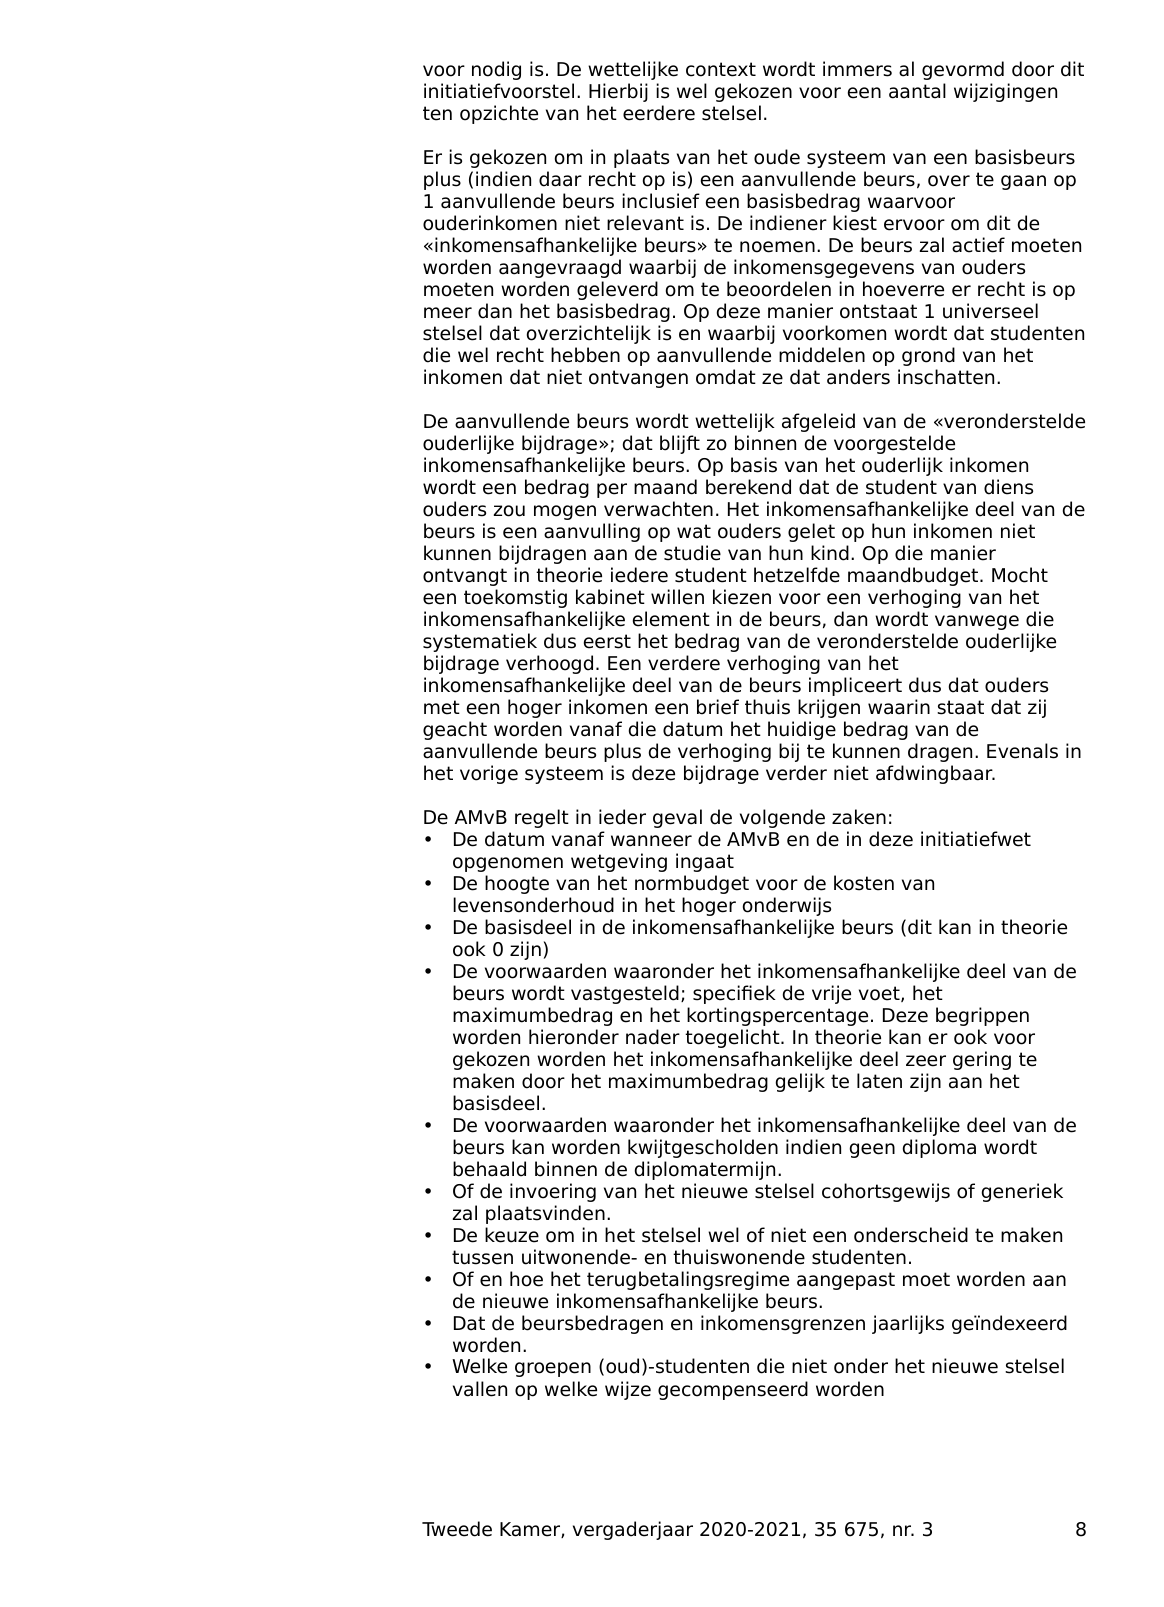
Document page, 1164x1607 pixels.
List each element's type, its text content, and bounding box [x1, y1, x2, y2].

text De aanvullende beurs wordt wettelijk afgeleid van de «veronderstelde ouderlijke bijdrage»; dat blijft zo binnen de voorgestelde inkomensafhankelijke beurs. Op basis van het ouderlijk inkomen wordt een bedrag per maand berekend dat de student van diens ouders zou mogen verwachten. Het inkomensafhankelijke deel van de beurs is een aanvulling op wat ouders gelet op hun inkomen niet kunnen bijdragen aan de studie van hun kind. Op die manier ontvangt in theorie iedere student hetzelfde maandbudget. Mocht een toekomstig kabinet willen kiezen voor een verhoging van het inkomensafhankelijke element in de beurs, dan wordt vanwege die systematiek dus eerst het bedrag van de veronderstelde ouderlijke bijdrage verhoogd. Een verdere verhoging van het inkomensafhankelijke deel van de beurs impliceert dus dat ouders met een hoger inkomen een brief thuis krijgen waarin staat dat zij geacht worden vanaf die datum het huidige bedrag van de aanvullende beurs plus de verhoging bij te kunnen dragen. Evenals in het vorige systeem is deze bijdrage verder niet afdwingbaar. [422, 411, 1087, 785]
text • Dat de beursbedragen en inkomensgrenzen jaarlijks geïndexeerd worden. [422, 1312, 1087, 1356]
text • Of en hoe het terugbetalingsregime aangepast moet worden aan de nieuwe inkomensafhankelijke beurs. [422, 1268, 1087, 1312]
text • De datum vanaf wanneer de AMvB en de in deze initiatiefwet opgenomen wetgeving ingaat [422, 829, 1087, 873]
text • De voorwaarden waaronder het inkomensafhankelijke deel van de beurs wordt vastgesteld; specifiek de vrije voet, het maximumbedrag en het kortingspercentage. Deze begrippen worden hieronder nader toegelicht. In theorie kan er ook voor gekozen worden het inkomensafhankelijke deel zeer gering te maken door het maximumbedrag gelijk te laten zijn aan het basisdeel. [422, 961, 1087, 1115]
text • De hoogte van het normbudget voor de kosten van levensonderhoud in het hoger onderwijs [422, 873, 1087, 917]
text • De voorwaarden waaronder het inkomensafhankelijke deel van de beurs kan worden kwijtgescholden indien geen diploma wordt behaald binnen de diplomatermijn. [422, 1115, 1087, 1181]
text De AMvB regelt in ieder geval de volgende zaken: [422, 807, 1087, 829]
text voor nodig is. De wettelijke context wordt immers al gevormd door dit initiatiefvoorstel. Hierbij is wel gekozen voor een aantal wijzigingen ten opzichte van het eerdere stelsel. [422, 59, 1087, 125]
text • De basisdeel in de inkomensafhankelijke beurs (dit kan in theorie ook 0 zijn) [422, 917, 1087, 961]
text • De keuze om in het stelsel wel of niet een onderscheid te maken tussen uitwonende- en thuiswonende studenten. [422, 1224, 1087, 1268]
text • Welke groepen (oud)-studenten die niet onder het nieuwe stelsel vallen op welke wijze gecompenseerd worden [422, 1356, 1087, 1400]
text Er is gekozen om in plaats van het oude systeem van een basisbeurs plus (indien daar recht op is) een aanvullende beurs, over te gaan op 1 aanvullende beurs inclusief een basisbedrag waarvoor ouderinkomen niet relevant is. De indiener kiest ervoor om dit de «inkomensafhankelijke beurs» te noemen. De beurs zal actief moeten worden aangevraagd waarbij de inkomensgegevens van ouders moeten worden geleverd om te beoordelen in hoeverre er recht is op meer dan het basisbedrag. Op deze manier ontstaat 1 universeel stelsel dat overzichtelijk is en waarbij voorkomen wordt dat studenten die wel recht hebben op aanvullende middelen op grond van het inkomen dat niet ontvangen omdat ze dat anders inschatten. [422, 147, 1087, 389]
text • Of de invoering van het nieuwe stelsel cohortsgewijs of generiek zal plaatsvinden. [422, 1181, 1087, 1224]
